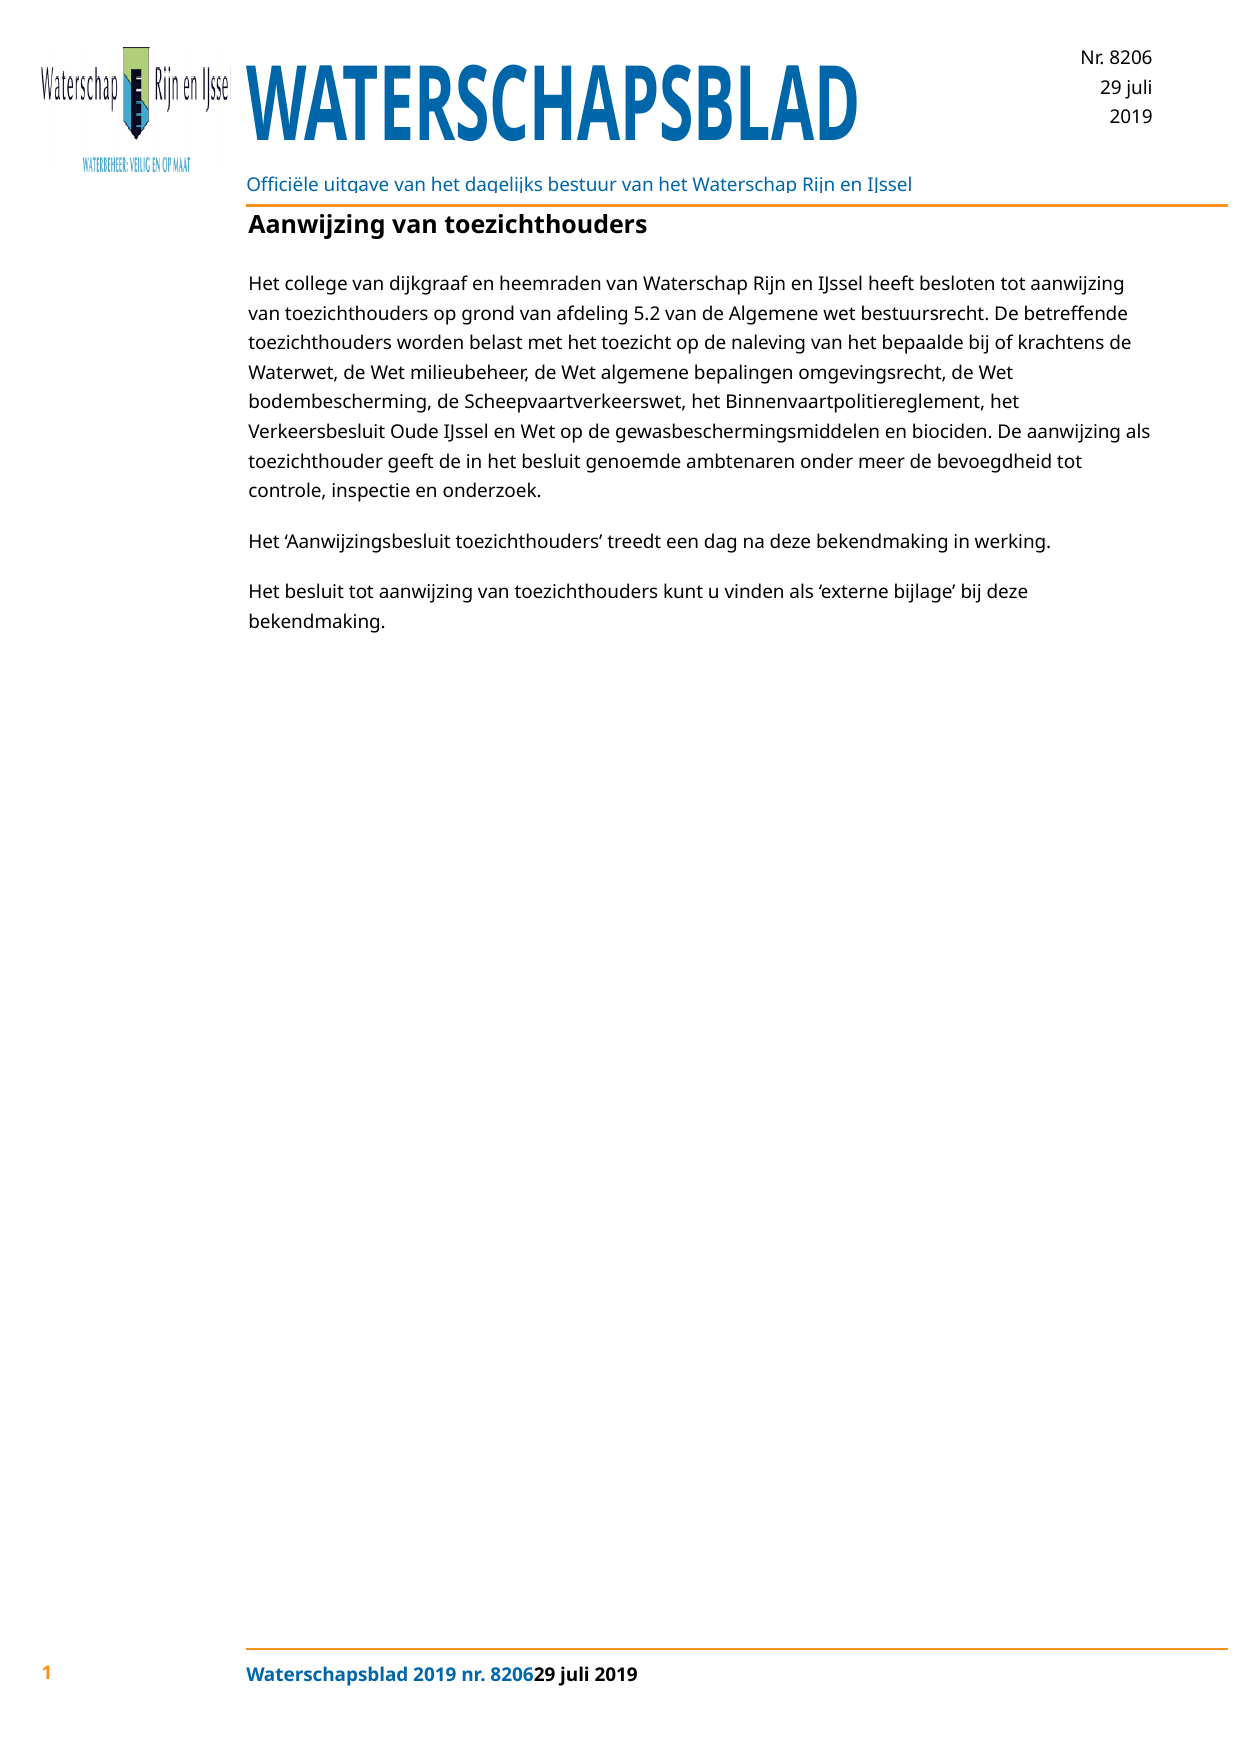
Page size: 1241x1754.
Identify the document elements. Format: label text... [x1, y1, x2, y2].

text Het ‘Aanwijzingsbesluit toezichthouders’ treedt een dag na deze bekendmaking in werking. [248, 528, 1152, 553]
picture [41, 47, 231, 172]
text Aanwijzing van toezichthouders [248, 207, 1152, 241]
text Het college van dijkgraaf en heemraden van Waterschap Rijn en IJssel heeft besloten tot aanwijzing van toezichthouders op grond van afdeling 5.2 van de Algemene wet bestuursrecht. De betreffende toezichthouders worden belast met het toezicht op de naleving van het bepaalde bij of krachtens de Waterwet, de Wet milieubeheer, de Wet algemene bepalingen omgevingsrecht, de Wet bodembescherming, de Scheepvaartverkeerswet, het Binnenvaartpolitiereglement, het Verkeersbesluit Oude IJssel en Wet op de gewasbeschermingsmiddelen en biociden. De aanwijzing als toezichthouder geeft de in het besluit genoemde ambtenaren onder meer de bevoegdheid tot controle, inspectie en onderzoek. [248, 270, 1152, 503]
text Het besluit tot aanwijzing van toezichthouders kunt u vinden als ‘externe bijlage’ bij deze bekendmaking. [248, 578, 1152, 633]
